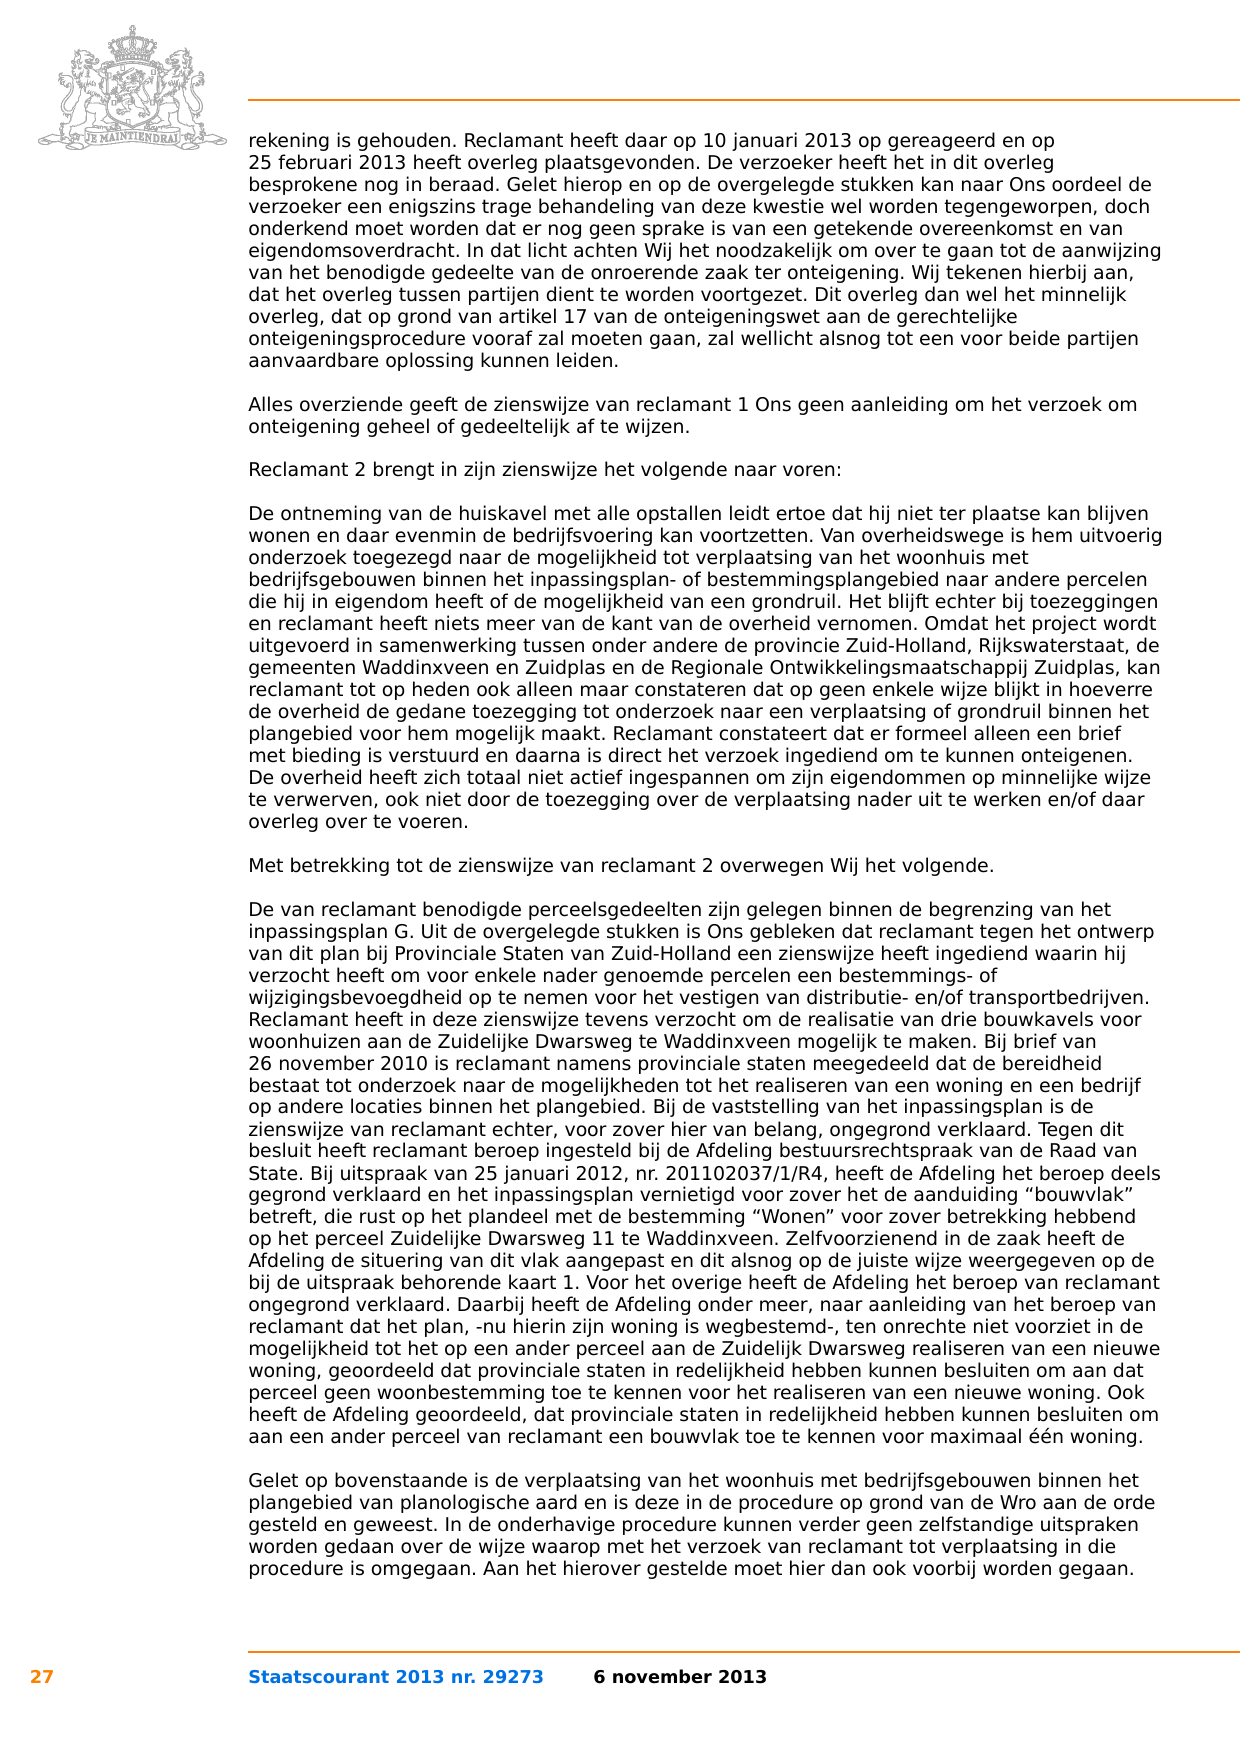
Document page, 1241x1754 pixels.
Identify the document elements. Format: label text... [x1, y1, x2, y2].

text De van reclamant benodigde perceelsgedeelten zijn gelegen binnen de begrenzing van het inpassingsplan G. Uit de overgelegde stukken is Ons gebleken dat reclamant tegen het ontwerp van dit plan bij Provinciale Staten van Zuid-Holland een zienswijze heeft ingediend waarin hij verzocht heeft om voor enkele nader genoemde percelen een bestemmings- of wijzigingsbevoegdheid op te nemen voor het vestigen van distributie- en/of transportbedrijven. Reclamant heeft in deze zienswijze tevens verzocht om de realisatie van drie bouwkavels voor woonhuizen aan de Zuidelijke Dwarsweg te Waddinxveen mogelijk te maken. Bij brief van 26 november 2010 is reclamant namens provinciale staten meegedeeld dat de bereidheid bestaat tot onderzoek naar de mogelijkheden tot het realiseren van een woning en een bedrijf op andere locaties binnen het plangebied. Bij de vaststelling van het inpassingsplan is de zienswijze van reclamant echter, voor zover hier van belang, ongegrond verklaard. Tegen dit besluit heeft reclamant beroep ingesteld bij de Afdeling bestuursrechtspraak van de Raad van State. Bij uitspraak van 25 januari 2012, nr. 201102037/1/R4, heeft de Afdeling het beroep deels gegrond verklaard en het inpassingsplan vernietigd voor zover het de aanduiding “bouwvlak” betreft, die rust op het plandeel met de bestemming “Wonen” voor zover betrekking hebbend op het perceel Zuidelijke Dwarsweg 11 te Waddinxveen. Zelfvoorzienend in de zaak heeft de Afdeling de situering van dit vlak aangepast en dit alsnog op de juiste wijze weergegeven op de bij de uitspraak behorende kaart 1. Voor het overige heeft de Afdeling het beroep van reclamant ongegrond verklaard. Daarbij heeft de Afdeling onder meer, naar aanleiding van het beroep van reclamant dat het plan, -nu hierin zijn woning is wegbestemd-, ten onrechte niet voorziet in de mogelijkheid tot het op een ander perceel aan de Zuidelijk Dwarsweg realiseren van een nieuwe woning, geoordeeld dat provinciale staten in redelijkheid hebben kunnen besluiten om aan dat perceel geen woonbestemming toe te kennen voor het realiseren van een nieuwe woning. Ook heeft de Afdeling geoordeeld, dat provinciale staten in redelijkheid hebben kunnen besluiten om aan een ander perceel van reclamant een bouwvlak toe te kennen voor maximaal één woning. [248, 899, 1163, 1448]
text Alles overziende geeft de zienswijze van reclamant 1 Ons geen aanleiding om het verzoek om onteigening geheel of gedeeltelijk af te wijzen. [248, 393, 1163, 437]
text rekening is gehouden. Reclamant heeft daar op 10 januari 2013 op gereageerd en op 25 februari 2013 heeft overleg plaatsgevonden. De verzoeker heeft het in dit overleg besprokene nog in beraad. Gelet hierop en op de overgelegde stukken kan naar Ons oordeel de verzoeker een enigszins trage behandeling van deze kwestie wel worden tegengeworpen, doch onderkend moet worden dat er nog geen sprake is van een getekende overeenkomst en van eigendomsoverdracht. In dat licht achten Wij het noodzakelijk om over te gaan tot de aanwijzing van het benodigde gedeelte van de onroerende zaak ter onteigening. Wij tekenen hierbij aan, dat het overleg tussen partijen dient te worden voortgezet. Dit overleg dan wel het minnelijk overleg, dat op grond van artikel 17 van de onteigeningswet aan de gerechtelijke onteigeningsprocedure vooraf zal moeten gaan, zal wellicht alsnog tot een voor beide partijen aanvaardbare oplossing kunnen leiden. [248, 130, 1163, 372]
text Met betrekking tot de zienswijze van reclamant 2 overwegen Wij het volgende. [248, 855, 1163, 877]
text De ontneming van de huiskavel met alle opstallen leidt ertoe dat hij niet ter plaatse kan blijven wonen en daar evenmin de bedrijfsvoering kan voortzetten. Van overheidswege is hem uitvoerig onderzoek toegezegd naar de mogelijkheid tot verplaatsing van het woonhuis met bedrijfsgebouwen binnen het inpassingsplan- of bestemmingsplangebied naar andere percelen die hij in eigendom heeft of de mogelijkheid van een grondruil. Het blijft echter bij toezeggingen en reclamant heeft niets meer van de kant van de overheid vernomen. Omdat het project wordt uitgevoerd in samenwerking tussen onder andere de provincie Zuid-Holland, Rijkswaterstaat, de gemeenten Waddinxveen en Zuidplas en de Regionale Ontwikkelingsmaatschappij Zuidplas, kan reclamant tot op heden ook alleen maar constateren dat op geen enkele wijze blijkt in hoeverre de overheid de gedane toezegging tot onderzoek naar een verplaatsing of grondruil binnen het plangebied voor hem mogelijk maakt. Reclamant constateert dat er formeel alleen een brief met bieding is verstuurd en daarna is direct het verzoek ingediend om te kunnen onteigenen. De overheid heeft zich totaal niet actief ingespannen om zijn eigendommen op minnelijke wijze te verwerven, ook niet door de toezegging over de verplaatsing nader uit te werken en/of daar overleg over te voeren. [248, 503, 1163, 833]
text Gelet op bovenstaande is de verplaatsing van het woonhuis met bedrijfsgebouwen binnen het plangebied van planologische aard en is deze in de procedure op grond van de Wro aan de orde gesteld en geweest. In de onderhavige procedure kunnen verder geen zelfstandige uitspraken worden gedaan over de wijze waarop met het verzoek van reclamant tot verplaatsing in die procedure is omgegaan. Aan het hierover gestelde moet hier dan ook voorbij worden gegaan. [248, 1470, 1163, 1580]
text Reclamant 2 brengt in zijn zienswijze het volgende naar voren: [248, 459, 1163, 481]
picture [38, 25, 227, 150]
